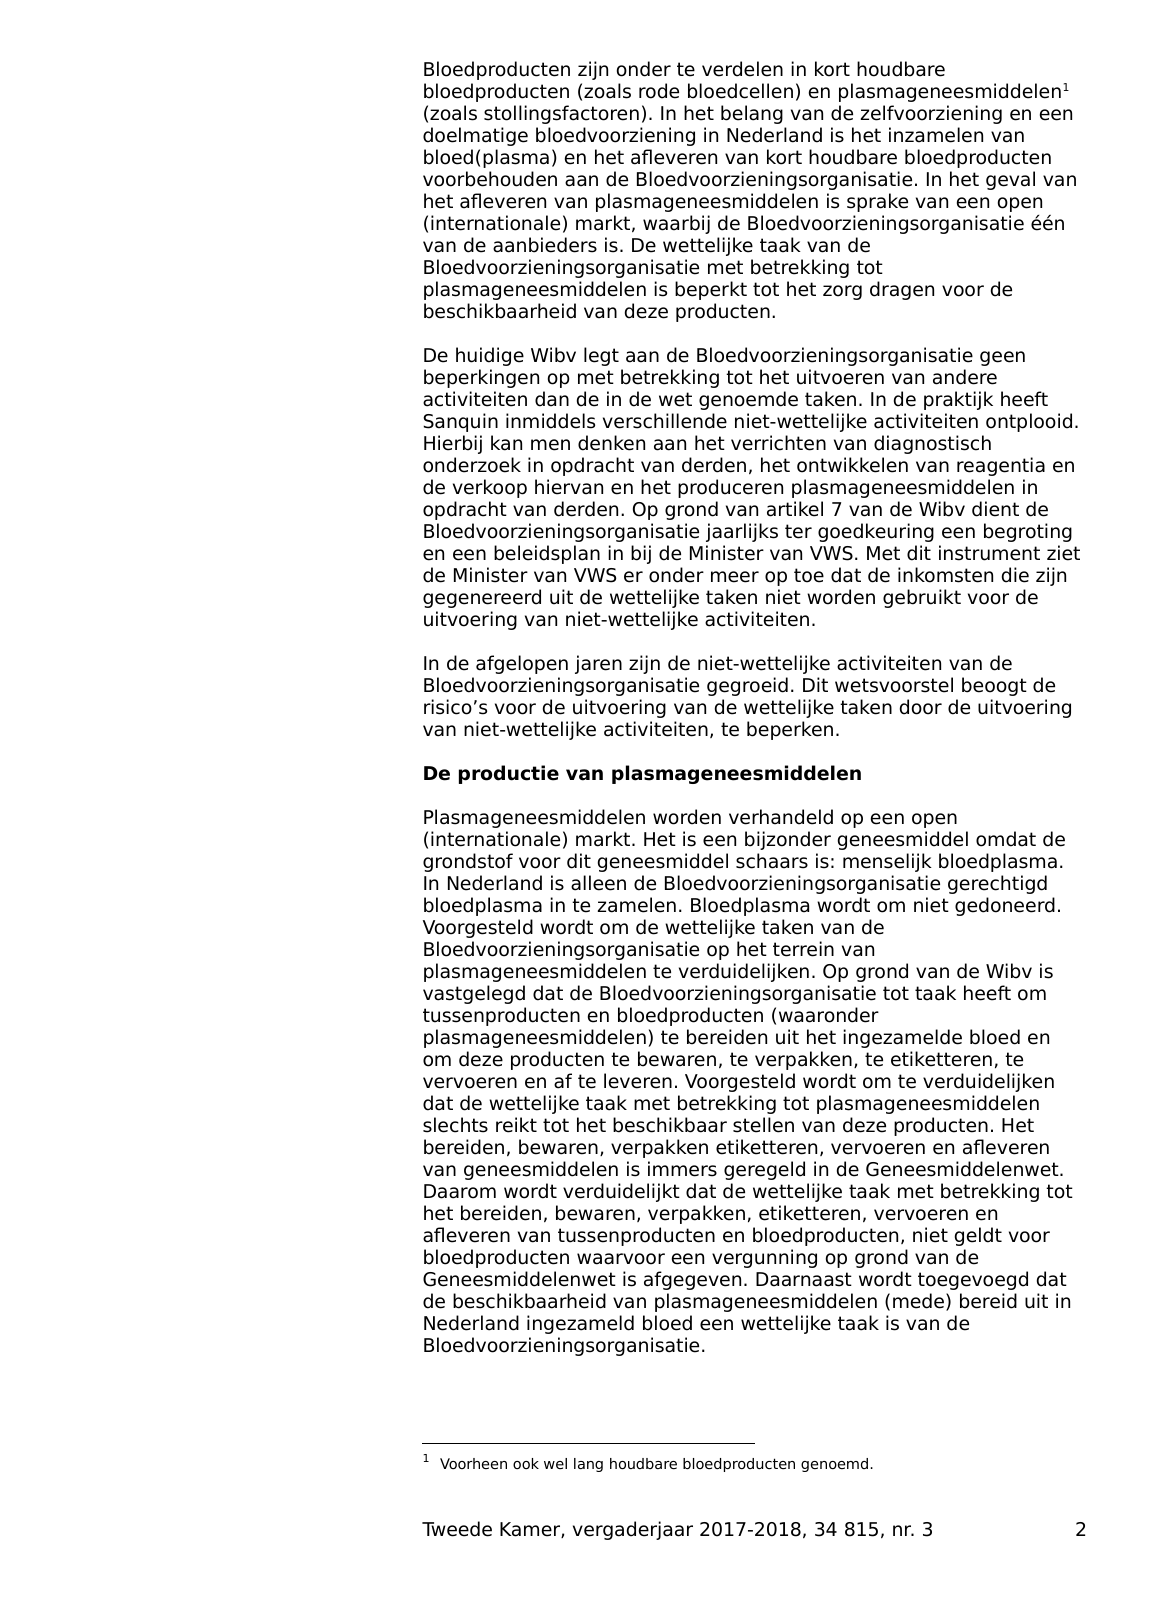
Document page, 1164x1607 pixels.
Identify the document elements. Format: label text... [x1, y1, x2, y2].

text De huidige Wibv legt aan de Bloedvoorzieningsorganisatie geen beperkingen op met betrekking tot het uitvoeren van andere activiteiten dan de in de wet genoemde taken. In de praktijk heeft Sanquin inmiddels verschillende niet-wettelijke activiteiten ontplooid. Hierbij kan men denken aan het verrichten van diagnostisch onderzoek in opdracht van derden, het ontwikkelen van reagentia en de verkoop hiervan en het produceren plasmageneesmiddelen in opdracht van derden. Op grond van artikel 7 van de Wibv dient de Bloedvoorzieningsorganisatie jaarlijks ter goedkeuring een begroting en een beleidsplan in bij de Minister van VWS. Met dit instrument ziet de Minister van VWS er onder meer op toe dat de inkomsten die zijn gegenereerd uit de wettelijke taken niet worden gebruikt voor de uitvoering van niet-wettelijke activiteiten. [422, 345, 1087, 631]
text Voorheen ook wel lang houdbare bloedproducten genoemd. [422, 1452, 1087, 1474]
text Plasmageneesmiddelen worden verhandeld op een open (internationale) markt. Het is een bijzonder geneesmiddel omdat de grondstof voor dit geneesmiddel schaars is: menselijk bloedplasma. In Nederland is alleen de Bloedvoorzieningsorganisatie gerechtigd bloedplasma in te zamelen. Bloedplasma wordt om niet gedoneerd. Voorgesteld wordt om de wettelijke taken van de Bloedvoorzieningsorganisatie op het terrein van plasmageneesmiddelen te verduidelijken. Op grond van de Wibv is vastgelegd dat de Bloedvoorzieningsorganisatie tot taak heeft om tussenproducten en bloedproducten (waaronder plasmageneesmiddelen) te bereiden uit het ingezamelde bloed en om deze producten te bewaren, te verpakken, te etiketteren, te vervoeren en af te leveren. Voorgesteld wordt om te verduidelijken dat de wettelijke taak met betrekking tot plasmageneesmiddelen slechts reikt tot het beschikbaar stellen van deze producten. Het bereiden, bewaren, verpakken etiketteren, vervoeren en afleveren van geneesmiddelen is immers geregeld in de Geneesmiddelenwet. Daarom wordt verduidelijkt dat de wettelijke taak met betrekking tot het bereiden, bewaren, verpakken, etiketteren, vervoeren en afleveren van tussenproducten en bloedproducten, niet geldt voor bloedproducten waarvoor een vergunning op grond van de Geneesmiddelenwet is afgegeven. Daarnaast wordt toegevoegd dat de beschikbaarheid van plasmageneesmiddelen (mede) bereid uit in Nederland ingezameld bloed een wettelijke taak is van de Bloedvoorzieningsorganisatie. [422, 807, 1087, 1357]
subtitle De productie van plasmageneesmiddelen [422, 763, 1087, 785]
text Bloedproducten zijn onder te verdelen in kort houdbare bloedproducten (zoals rode bloedcellen) en plasmageneesmiddelen (zoals stollingsfactoren). In het belang van de zelfvoorziening en een doelmatige bloedvoorziening in Nederland is het inzamelen van bloed(plasma) en het afleveren van kort houdbare bloedproducten voorbehouden aan de Bloedvoorzieningsorganisatie. In het geval van het afleveren van plasmageneesmiddelen is sprake van een open (internationale) markt, waarbij de Bloedvoorzieningsorganisatie één van de aanbieders is. De wettelijke taak van de Bloedvoorzieningsorganisatie met betrekking tot plasmageneesmiddelen is beperkt tot het zorg dragen voor de beschikbaarheid van deze producten. [422, 59, 1087, 323]
text In de afgelopen jaren zijn de niet-wettelijke activiteiten van de Bloedvoorzieningsorganisatie gegroeid. Dit wetsvoorstel beoogt de risico’s voor de uitvoering van de wettelijke taken door de uitvoering van niet-wettelijke activiteiten, te beperken. [422, 653, 1087, 741]
